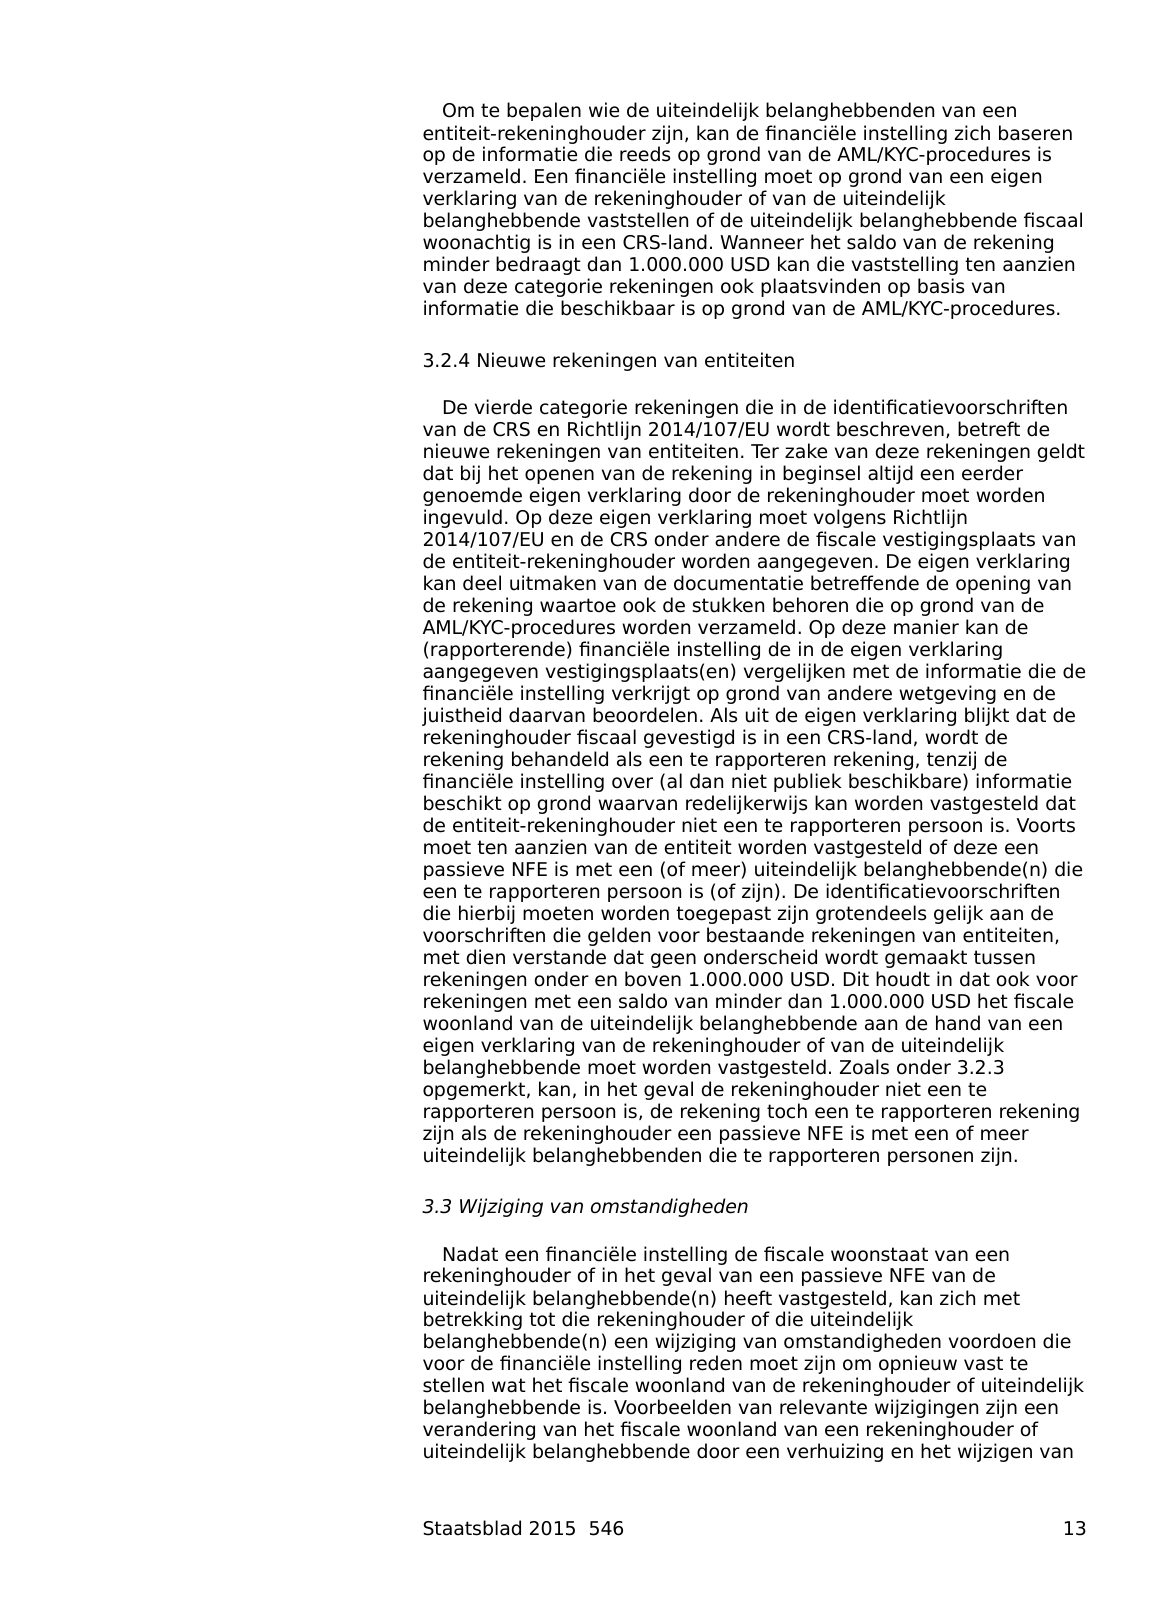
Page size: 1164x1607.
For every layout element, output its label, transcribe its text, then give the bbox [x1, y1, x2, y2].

text Om te bepalen wie de uiteindelijk belanghebbenden van een entiteit-rekeninghouder zijn, kan de financiële instelling zich baseren op de informatie die reeds op grond van de AML/KYC-procedures is verzameld. Een financiële instelling moet op grond van een eigen verklaring van de rekeninghouder of van de uiteindelijk belanghebbende vaststellen of de uiteindelijk belanghebbende fiscaal woonachtig is in een CRS-land. Wanneer het saldo van de rekening minder bedraagt dan 1.000.000 USD kan die vaststelling ten aanzien van deze categorie rekeningen ook plaatsvinden op basis van informatie die beschikbaar is op grond van de AML/KYC-procedures. [422, 100, 1087, 320]
subtitle 3.3 Wijziging van omstandigheden [422, 1196, 1087, 1218]
text Nadat een financiële instelling de fiscale woonstaat van een rekeninghouder of in het geval van een passieve NFE van de uiteindelijk belanghebbende(n) heeft vastgesteld, kan zich met betrekking tot die rekeninghouder of die uiteindelijk belanghebbende(n) een wijziging van omstandigheden voordoen die voor de financiële instelling reden moet zijn om opnieuw vast te stellen wat het fiscale woonland van de rekeninghouder of uiteindelijk belanghebbende is. Voorbeelden van relevante wijzigingen zijn een verandering van het fiscale woonland van een rekeninghouder of uiteindelijk belanghebbende door een verhuizing en het wijzigen van [422, 1243, 1087, 1463]
text De vierde categorie rekeningen die in de identificatievoorschriften van de CRS en Richtlijn 2014/107/EU wordt beschreven, betreft de nieuwe rekeningen van entiteiten. Ter zake van deze rekeningen geldt dat bij het openen van de rekening in beginsel altijd een eerder genoemde eigen verklaring door de rekeninghouder moet worden ingevuld. Op deze eigen verklaring moet volgens Richtlijn 2014/107/EU en de CRS onder andere de fiscale vestigingsplaats van de entiteit-rekeninghouder worden aangegeven. De eigen verklaring kan deel uitmaken van de documentatie betreffende de opening van de rekening waartoe ook de stukken behoren die op grond van de AML/KYC-procedures worden verzameld. Op deze manier kan de (rapporterende) financiële instelling de in de eigen verklaring aangegeven vestigingsplaats(en) vergelijken met de informatie die de financiële instelling verkrijgt op grond van andere wetgeving en de juistheid daarvan beoordelen. Als uit de eigen verklaring blijkt dat de rekeninghouder fiscaal gevestigd is in een CRS-land, wordt de rekening behandeld als een te rapporteren rekening, tenzij de financiële instelling over (al dan niet publiek beschikbare) informatie beschikt op grond waarvan redelijkerwijs kan worden vastgesteld dat de entiteit-rekeninghouder niet een te rapporteren persoon is. Voorts moet ten aanzien van de entiteit worden vastgesteld of deze een passieve NFE is met een (of meer) uiteindelijk belanghebbende(n) die een te rapporteren persoon is (of zijn). De identificatievoorschriften die hierbij moeten worden toegepast zijn grotendeels gelijk aan de voorschriften die gelden voor bestaande rekeningen van entiteiten, met dien verstande dat geen onderscheid wordt gemaakt tussen rekeningen onder en boven 1.000.000 USD. Dit houdt in dat ook voor rekeningen met een saldo van minder dan 1.000.000 USD het fiscale woonland van de uiteindelijk belanghebbende aan de hand van een eigen verklaring van de rekeninghouder of van de uiteindelijk belanghebbende moet worden vastgesteld. Zoals onder 3.2.3 opgemerkt, kan, in het geval de rekeninghouder niet een te rapporteren persoon is, de rekening toch een te rapporteren rekening zijn als de rekeninghouder een passieve NFE is met een of meer uiteindelijk belanghebbenden die te rapporteren personen zijn. [422, 397, 1087, 1166]
subtitle 3.2.4 Nieuwe rekeningen van entiteiten [422, 350, 1087, 372]
